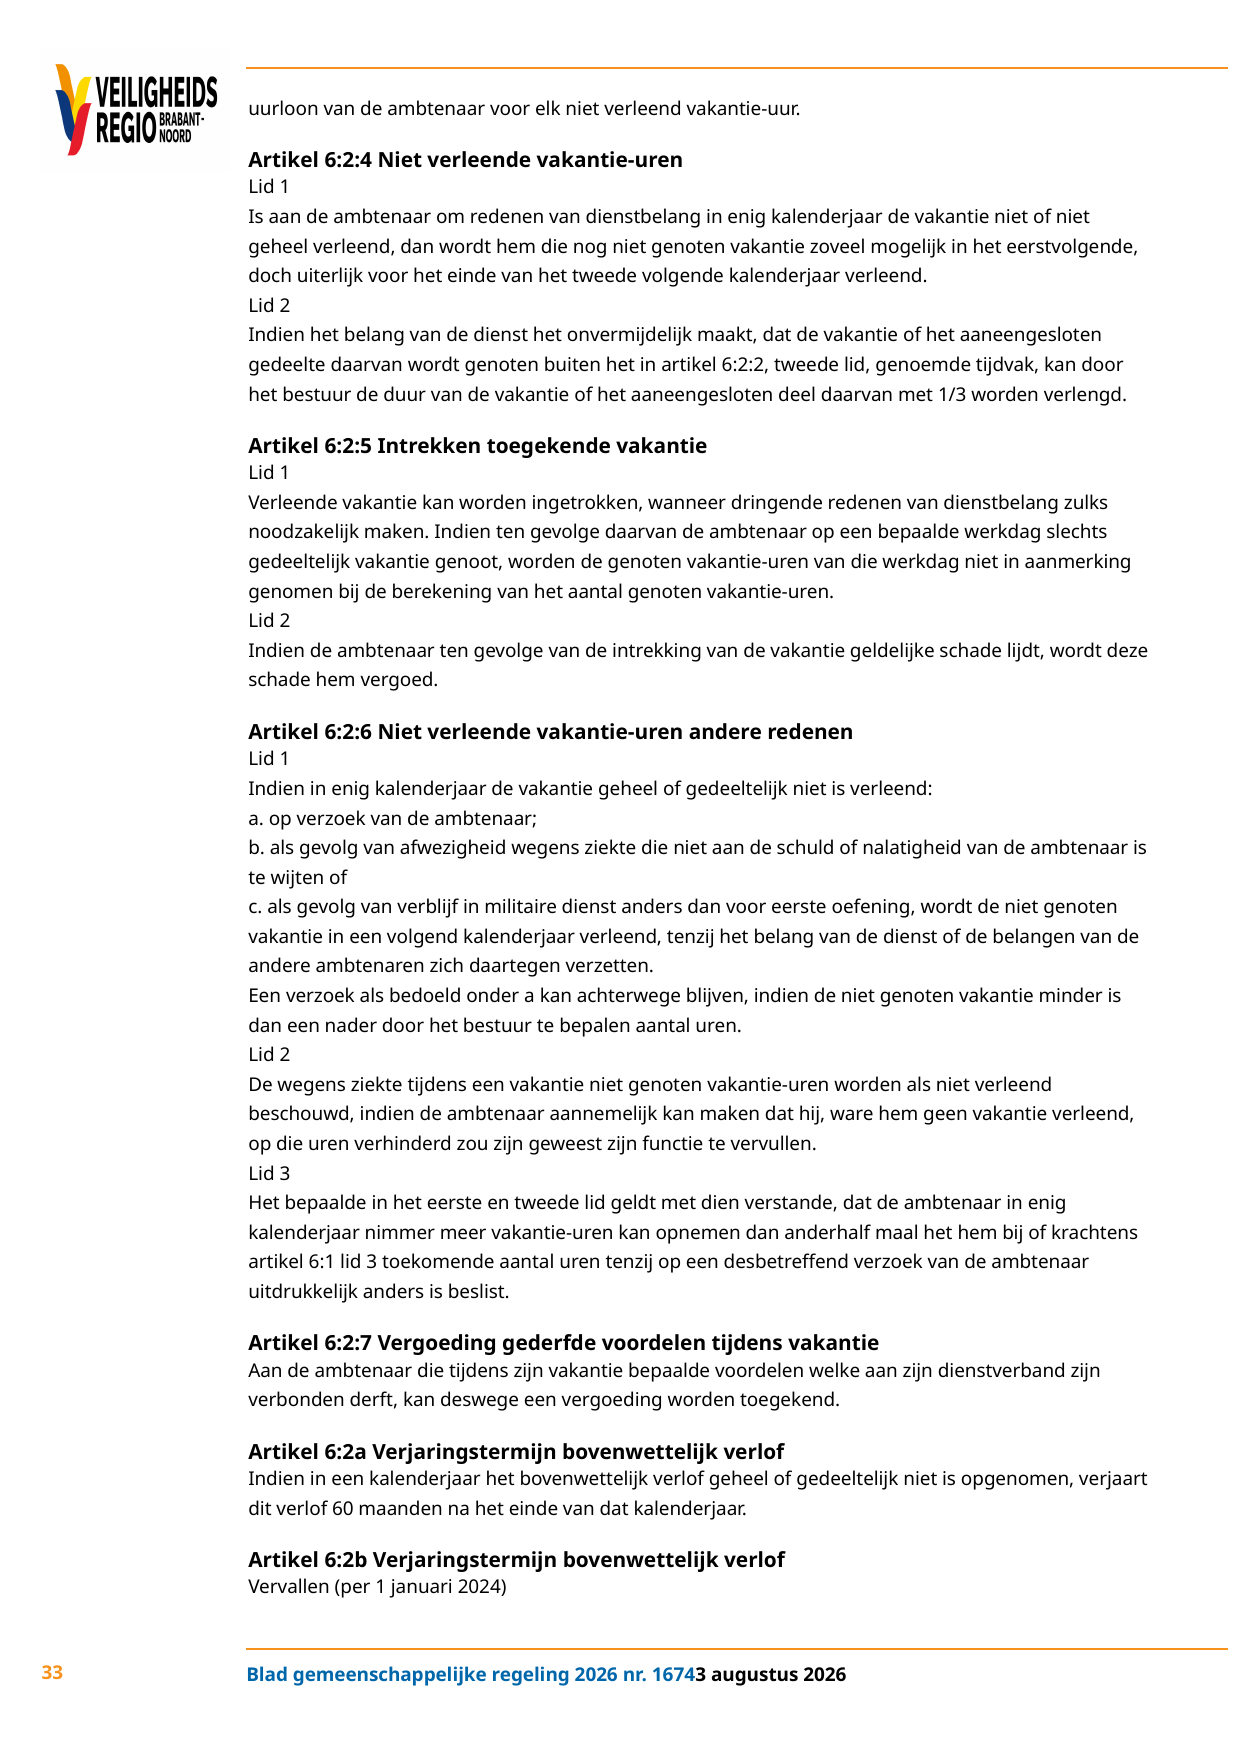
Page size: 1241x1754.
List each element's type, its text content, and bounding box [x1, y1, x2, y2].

text Artikel 6:2:7 Vergoeding gederfde voordelen tijdens vakantie [248, 1328, 1152, 1357]
text Aan de ambtenaar die tijdens zijn vakantie bepaalde voordelen welke aan zijn dienstverband zijn verbonden derft, kan deswege een vergoeding worden toegekend. [248, 1357, 1152, 1412]
text Vervallen (per 1 januari 2024) [248, 1574, 1152, 1599]
text Artikel 6:2:4 Niet verleende vakantie-uren [248, 145, 1152, 174]
text Indien in enig kalenderjaar de vakantie geheel of gedeeltelijk niet is verleend: [248, 775, 1152, 801]
text Artikel 6:2b Verjaringstermijn bovenwettelijk verlof [248, 1545, 1152, 1574]
text Lid 3 [248, 1160, 1152, 1185]
text Het bepaalde in het eerste en tweede lid geldt met dien verstande, dat de ambtenaar in enig kalenderjaar nimmer meer vakantie-uren kan opnemen dan anderhalf maal het hem bij of krachtens artikel 6:1 lid 3 toekomende aantal uren tenzij op een desbetreffend verzoek van de ambtenaar uitdrukkelijk anders is beslist. [248, 1189, 1152, 1304]
text Een verzoek als bedoeld onder a kan achterwege blijven, indien de niet genoten vakantie minder is dan een nader door het bestuur te bepalen aantal uren. [248, 982, 1152, 1037]
text Lid 2 [248, 607, 1152, 633]
text Is aan de ambtenaar om redenen van dienstbelang in enig kalenderjaar de vakantie niet of niet geheel verleend, dan wordt hem die nog niet genoten vakantie zoveel mogelijk in het eerstvolgende, doch uiterlijk voor het einde van het tweede volgende kalenderjaar verleend. [248, 203, 1152, 288]
text Lid 1 [248, 174, 1152, 199]
text Lid 2 [248, 292, 1152, 318]
text Verleende vakantie kan worden ingetrokken, wanneer dringende redenen van dienstbelang zulks noodzakelijk maken. Indien ten gevolge daarvan de ambtenaar op een bepaalde werkdag slechts gedeeltelijk vakantie genoot, worden de genoten vakantie-uren van die werkdag niet in aanmerking genomen bij de berekening van het aantal genoten vakantie-uren. [248, 489, 1152, 604]
text Lid 1 [248, 459, 1152, 485]
picture [41, 47, 231, 172]
text Lid 1 [248, 746, 1152, 771]
text Lid 2 [248, 1041, 1152, 1067]
text Indien het belang van de dienst het onvermijdelijk maakt, dat de vakantie of het aaneengesloten gedeelte daarvan wordt genoten buiten het in artikel 6:2:2, tweede lid, genoemde tijdvak, kan door het bestuur de duur van de vakantie of het aaneengesloten deel daarvan met 1/3 worden verlengd. [248, 322, 1152, 406]
text uurloon van de ambtenaar voor elk niet verleend vakantie-uur. [248, 95, 1152, 121]
text Indien in een kalenderjaar het bovenwettelijk verlof geheel of gedeeltelijk niet is opgenomen, verjaart dit verlof 60 maanden na het einde van dat kalenderjaar. [248, 1465, 1152, 1521]
text Indien de ambtenaar ten gevolge van de intrekking van de vakantie geldelijke schade lijdt, wordt deze schade hem vergoed. [248, 637, 1152, 692]
text b. als gevolg van afwezigheid wegens ziekte die niet aan de schuld of nalatigheid van de ambtenaar is te wijten of [248, 834, 1152, 889]
text Artikel 6:2:6 Niet verleende vakantie-uren andere redenen [248, 717, 1152, 746]
text Artikel 6:2:5 Intrekken toegekende vakantie [248, 431, 1152, 459]
text c. als gevolg van verblijf in militaire dienst anders dan voor eerste oefening, wordt de niet genoten vakantie in een volgend kalenderjaar verleend, tenzij het belang van de dienst of de belangen van de andere ambtenaren zich daartegen verzetten. [248, 893, 1152, 978]
text De wegens ziekte tijdens een vakantie niet genoten vakantie-uren worden als niet verleend beschouwd, indien de ambtenaar aannemelijk kan maken dat hij, ware hem geen vakantie verleend, op die uren verhinderd zou zijn geweest zijn functie te vervullen. [248, 1071, 1152, 1156]
text a. op verzoek van de ambtenaar; [248, 805, 1152, 830]
text Artikel 6:2a Verjaringstermijn bovenwettelijk verlof [248, 1437, 1152, 1465]
